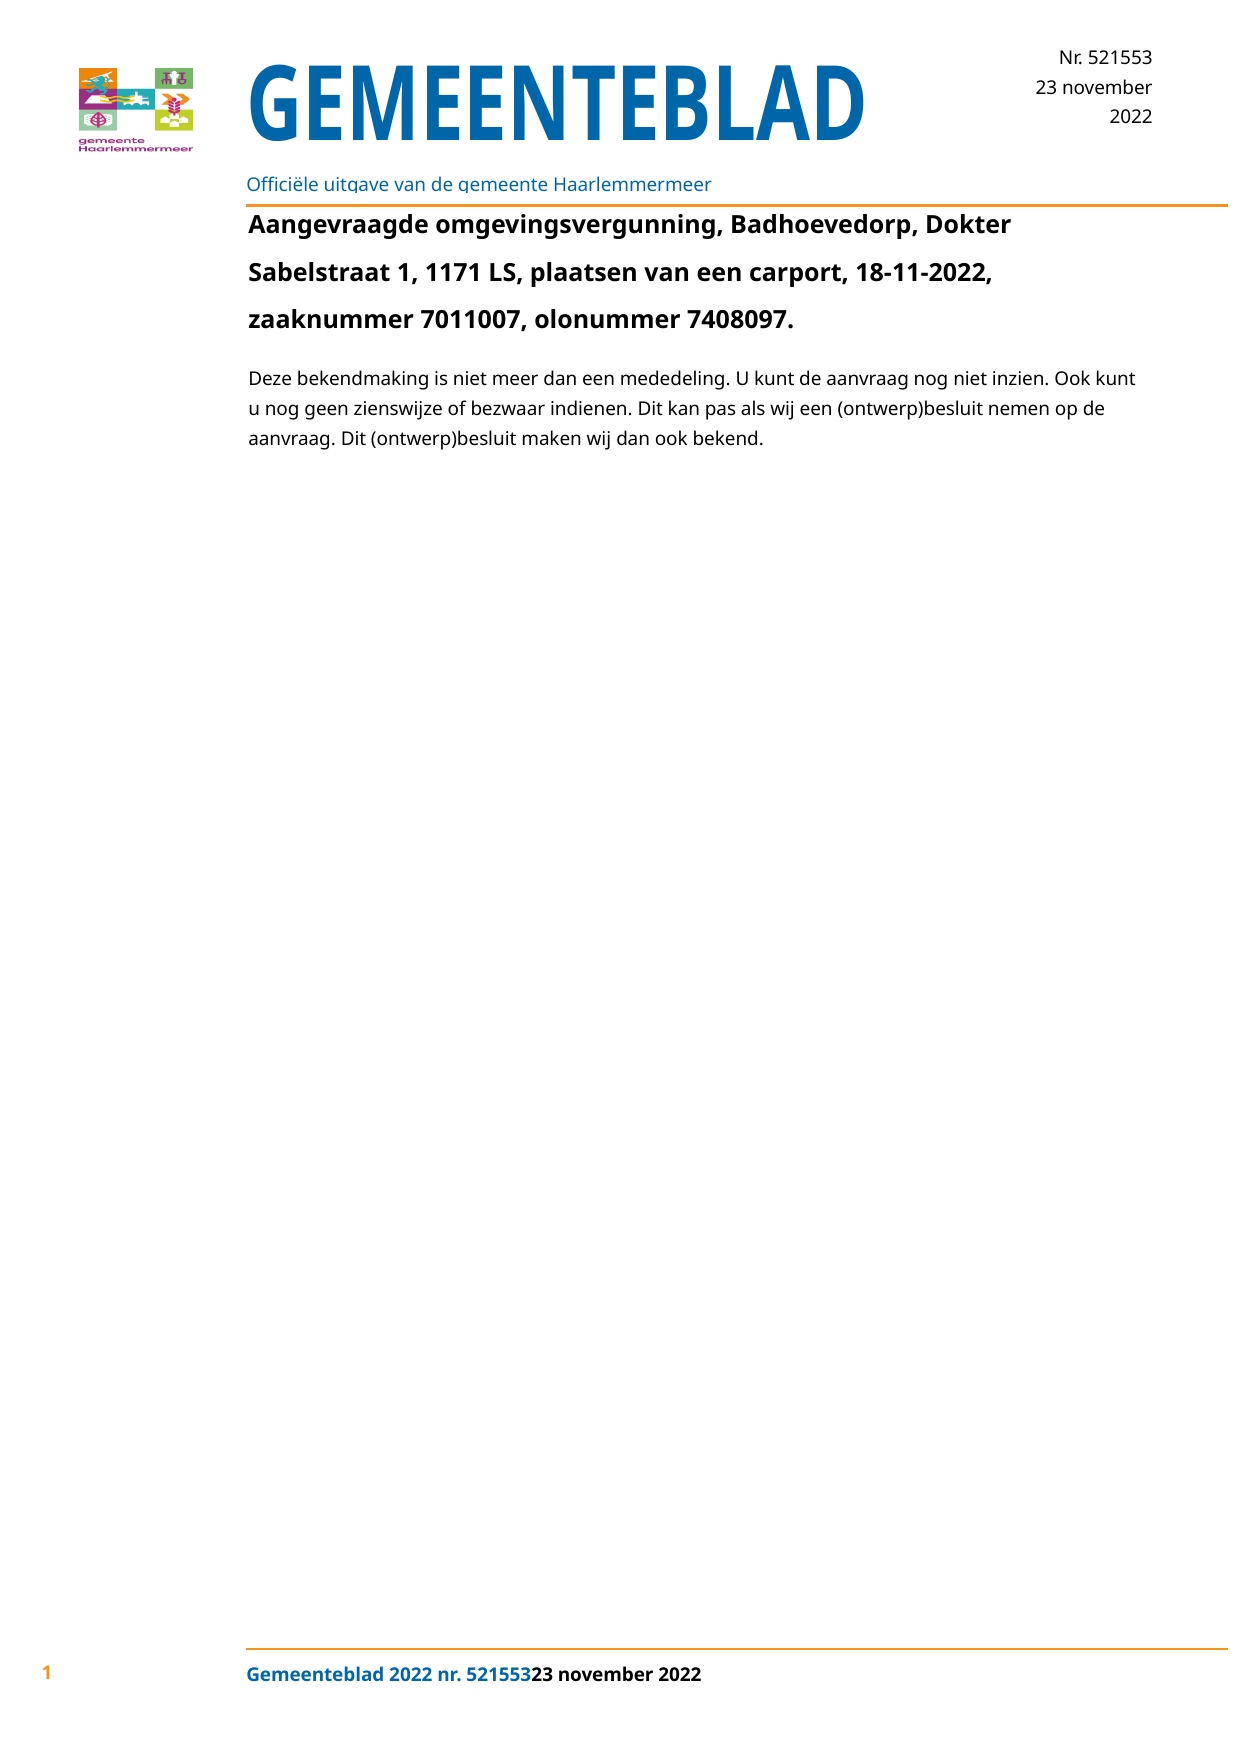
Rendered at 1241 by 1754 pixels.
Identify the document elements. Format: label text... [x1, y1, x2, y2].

picture [41, 47, 231, 172]
text Aangevraagde omgevingsvergunning, Badhoevedorp, Dokter Sabelstraat 1, 1171 LS, plaatsen van een carport, 18-11-2022, zaaknummer 7011007, olonummer 7408097. [248, 207, 1152, 336]
text Deze bekendmaking is niet meer dan een mededeling. U kunt de aanvraag nog niet inzien. Ook kunt u nog geen zienswijze of bezwaar indienen. Dit kan pas als wij een (ontwerp)besluit nemen op de aanvraag. Dit (ontwerp)besluit maken wij dan ook bekend. [248, 366, 1152, 450]
